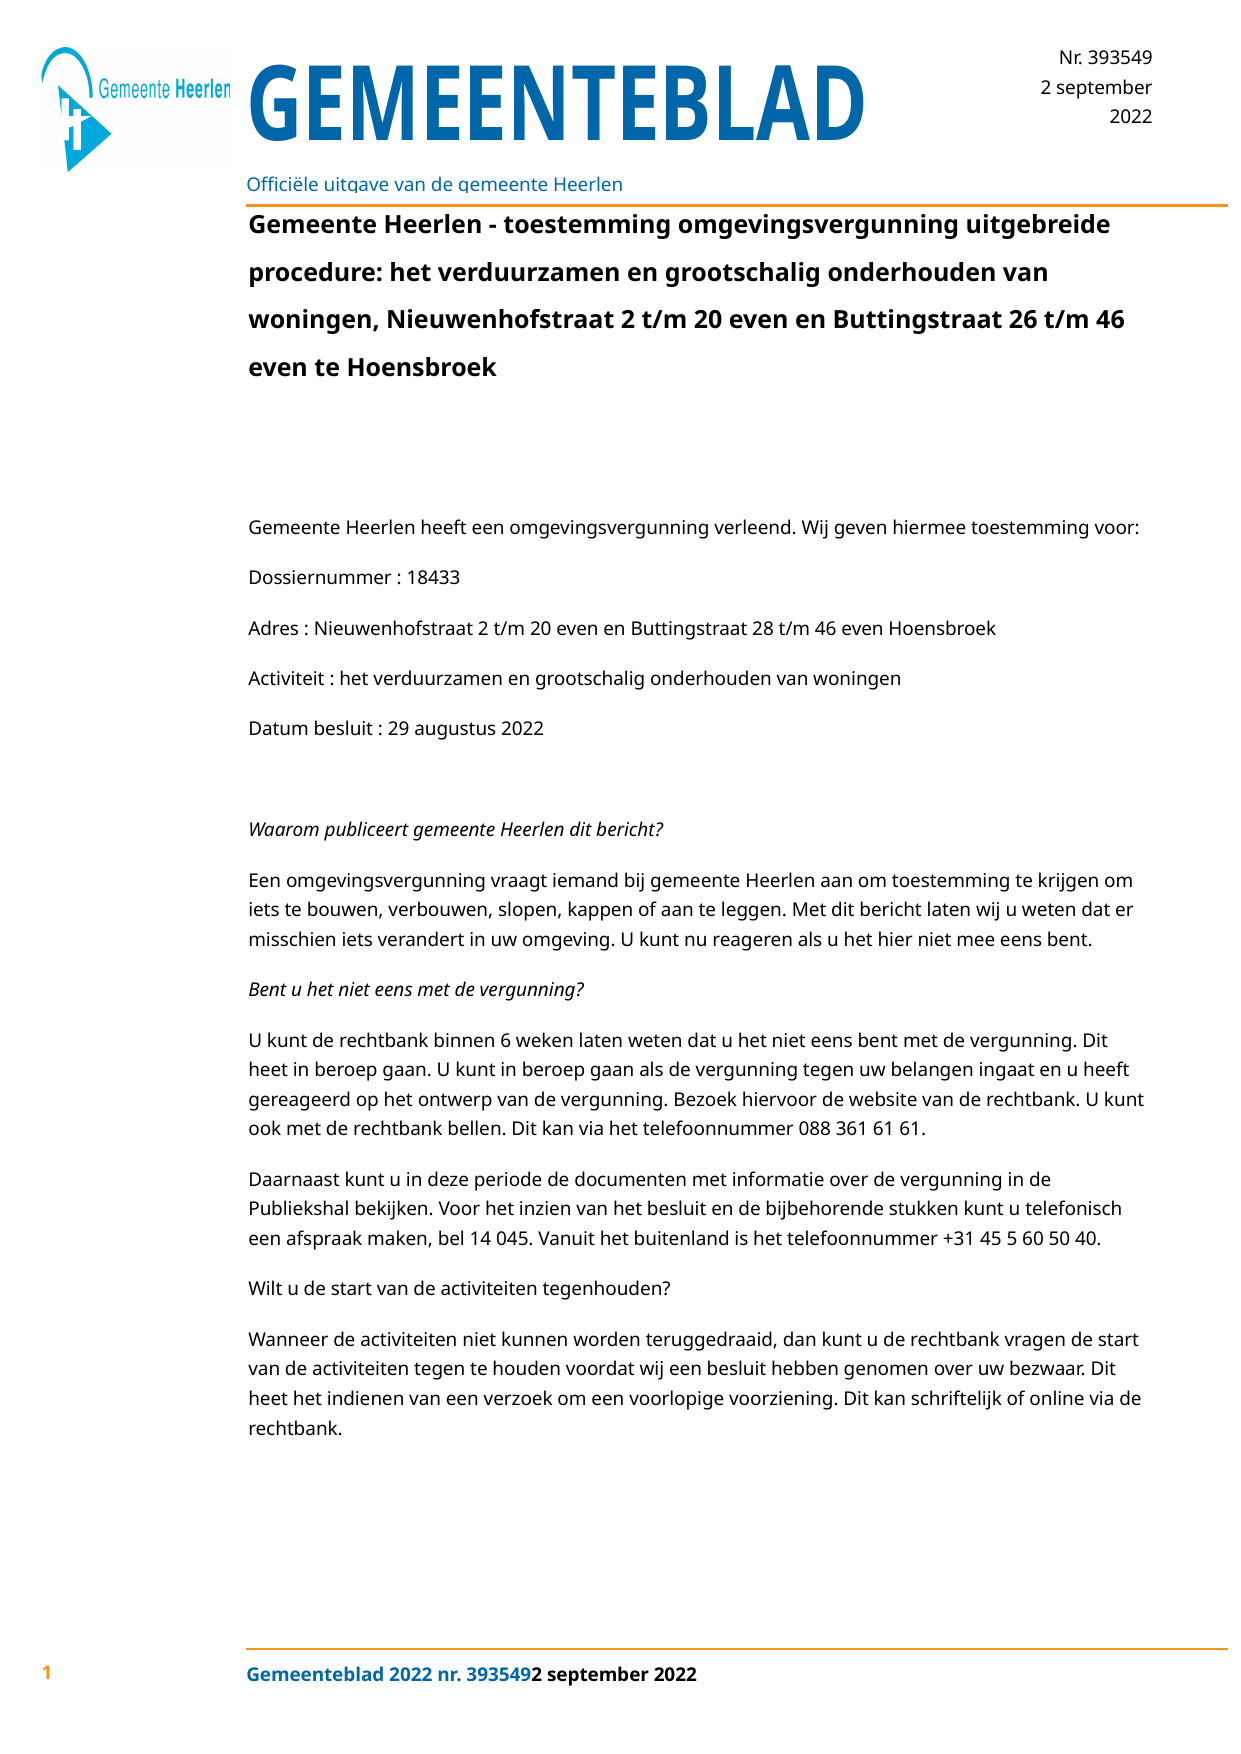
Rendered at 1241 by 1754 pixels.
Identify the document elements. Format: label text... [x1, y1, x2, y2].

text Dossiernummer : 18433 [248, 564, 1152, 590]
picture [41, 47, 59, 70]
text Een omgevingsvergunning vraagt iemand bij gemeente Heerlen aan om toestemming te krijgen om iets te bouwen, verbouwen, slopen, kappen of aan te leggen. Met dit bericht laten wij u weten dat er misschien iets verandert in uw omgeving. U kunt nu reageren als u het hier niet mee eens bent. [248, 867, 1152, 952]
picture [41, 47, 231, 172]
text Wanneer de activiteiten niet kunnen worden teruggedraaid, dan kunt u de rechtbank vragen de start van de activiteiten tegen te houden voordat wij een besluit hebben genomen over uw bezwaar. Dit heet het indienen van een verzoek om een voorlopige voorziening. Dit kan schriftelijk of online via de rechtbank. [248, 1326, 1152, 1441]
text Gemeente Heerlen - toestemming omgevingsvergunning uitgebreide procedure: het verduurzamen en grootschalig onderhouden van woningen, Nieuwenhofstraat 2 t/m 20 even en Buttingstraat 26 t/m 46 even te Hoensbroek [248, 207, 1152, 384]
text Gemeente Heerlen heeft een omgevingsvergunning verleend. Wij geven hiermee toestemming voor: [248, 514, 1152, 540]
text U kunt de rechtbank binnen 6 weken laten weten dat u het niet eens bent met de vergunning. Dit heet in beroep gaan. U kunt in beroep gaan als de vergunning tegen uw belangen ingaat en u heeft gereageerd op het ontwerp van de vergunning. Bezoek hiervoor de website van de rechtbank. U kunt ook met de rechtbank bellen. Dit kan via het telefoonnummer 088 361 61 61. [248, 1027, 1152, 1141]
text Adres : Nieuwenhofstraat 2 t/m 20 even en Buttingstraat 28 t/m 46 even Hoensbroek [248, 615, 1152, 641]
text Waarom publiceert gemeente Heerlen dit bericht? [248, 816, 1152, 842]
text Datum besluit : 29 augustus 2022 [248, 716, 1152, 741]
text Bent u het niet eens met de vergunning? [248, 976, 1152, 1002]
text Activiteit : het verduurzamen en grootschalig onderhouden van woningen [248, 665, 1152, 691]
text Wilt u de start van de activiteiten tegenhouden? [248, 1276, 1152, 1301]
text Daarnaast kunt u in deze periode de documenten met informatie over de vergunning in de Publiekshal bekijken. Voor het inzien van het besluit en de bijbehorende stukken kunt u telefonisch een afspraak maken, bel 14 045. Vanuit het buitenland is het telefoonnummer +31 45 5 60 50 40. [248, 1166, 1152, 1251]
